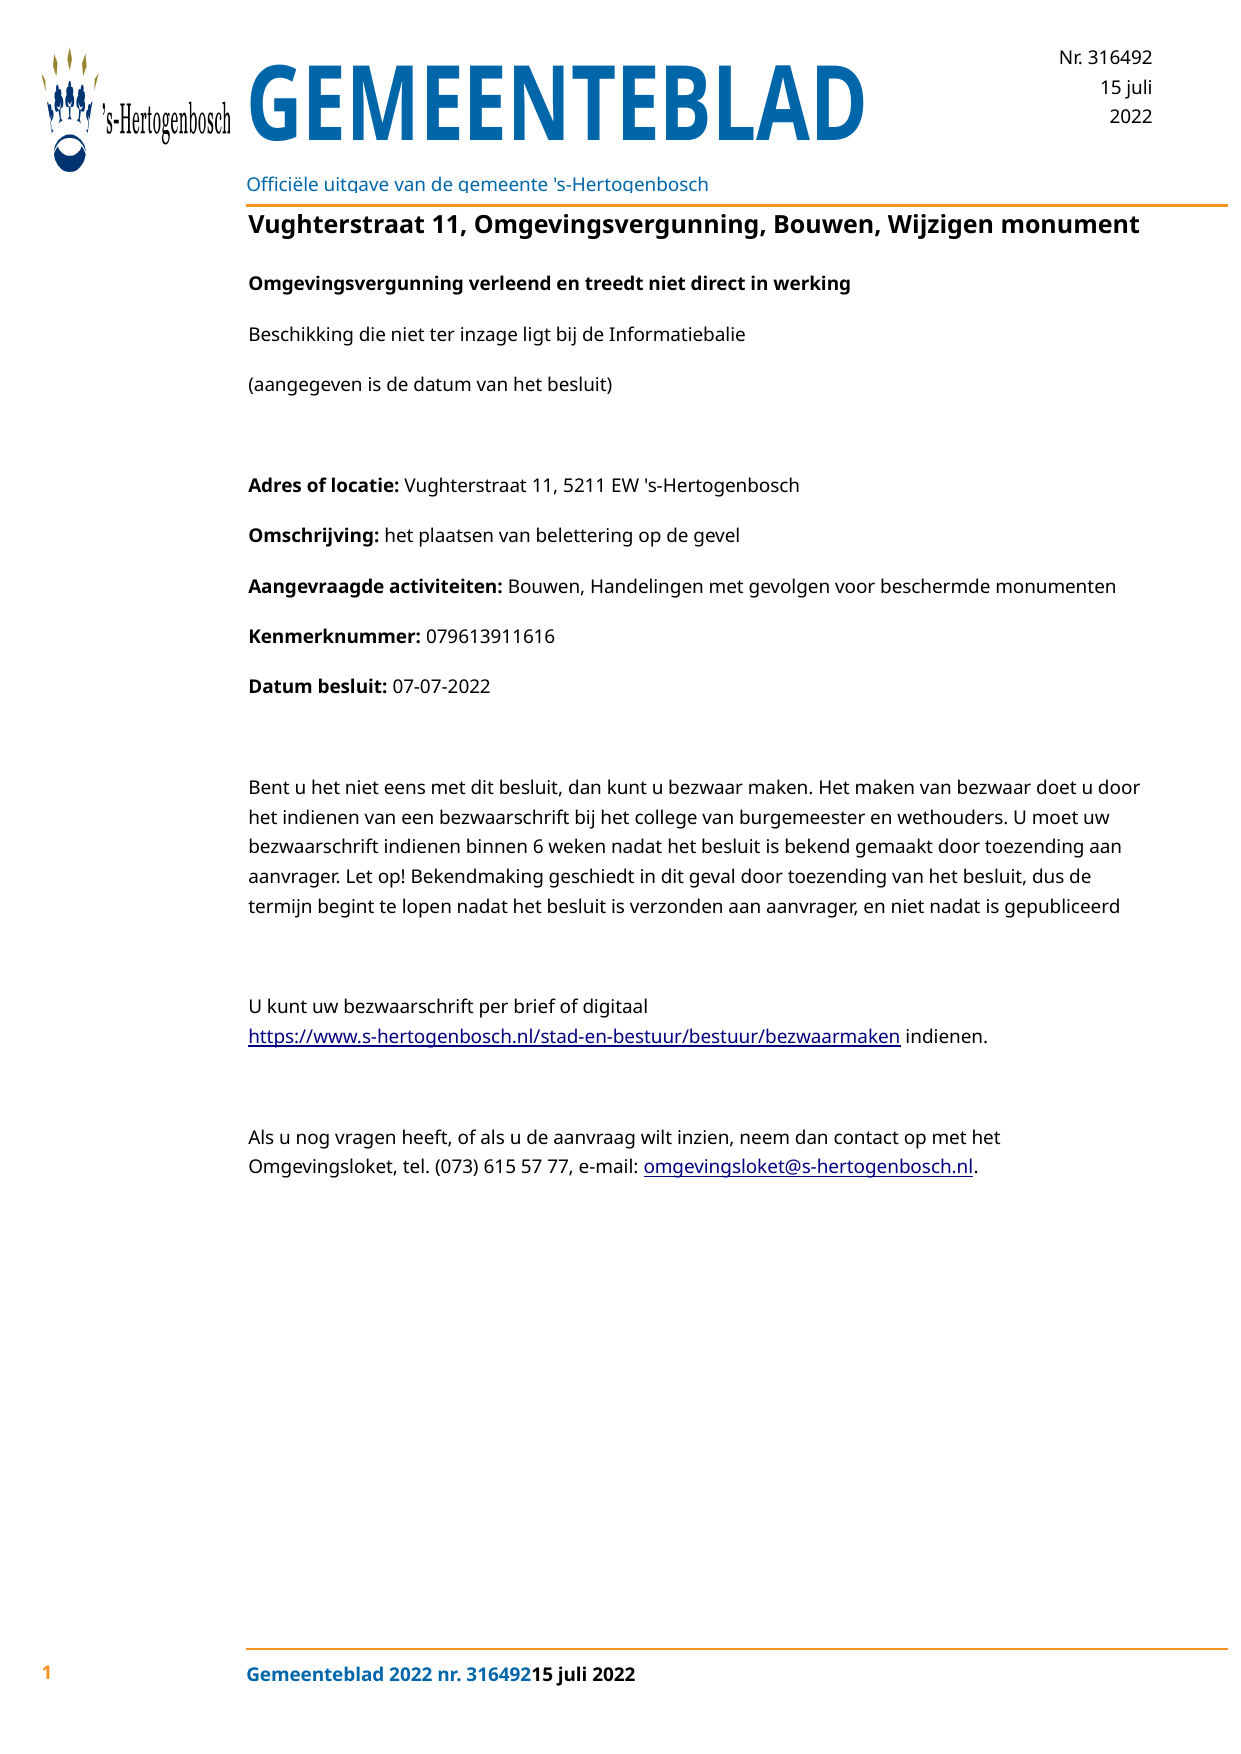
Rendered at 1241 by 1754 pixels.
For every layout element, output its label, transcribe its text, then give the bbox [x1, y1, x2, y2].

text Beschikking die niet ter inzage ligt bij de Informatiebalie [248, 321, 1152, 346]
text Adres of locatie: Vughterstraat 11, 5211 EW 's-Hertogenbosch [248, 472, 1152, 498]
text Vughterstraat 11, Omgevingsvergunning, Bouwen, Wijzigen monument [248, 207, 1152, 241]
text (aangegeven is de datum van het besluit) [248, 371, 1152, 397]
text Aangevraagde activiteiten: Bouwen, Handelingen met gevolgen voor beschermde monumenten [248, 573, 1152, 598]
text Kenmerknummer: 079613911616 [248, 623, 1152, 649]
text Bent u het niet eens met dit besluit, dan kunt u bezwaar maken. Het maken van bezwaar doet u door het indienen van een bezwaarschrift bij het college van burgemeester en wethouders. U moet uw bezwaarschrift indienen binnen 6 weken nadat het besluit is bekend gemaakt door toezending aan aanvrager. Let op! Bekendmaking geschiedt in dit geval door toezending van het besluit, dus de termijn begint te lopen nadat het besluit is verzonden aan aanvrager, en niet nadat is gepubliceerd [248, 774, 1152, 918]
picture [41, 47, 231, 172]
text Datum besluit: 07-07-2022 [248, 674, 1152, 699]
text Omschrijving: het plaatsen van belettering op de gevel [248, 522, 1152, 548]
text Omgevingsvergunning verleend en treedt niet direct in werking [248, 270, 1152, 296]
text U kunt uw bezwaarschrift per brief of digitaal https://www.s-hertogenbosch.nl/stad-en-bestuur/bestuur/bezwaarmaken indienen. [248, 994, 1152, 1049]
text Als u nog vragen heeft, of als u de aanvraag wilt inzien, neem dan contact op met het Omgevingsloket, tel. (073) 615 57 77, e-mail: omgevingsloket@s-hertogenbosch.nl. [248, 1124, 1152, 1179]
